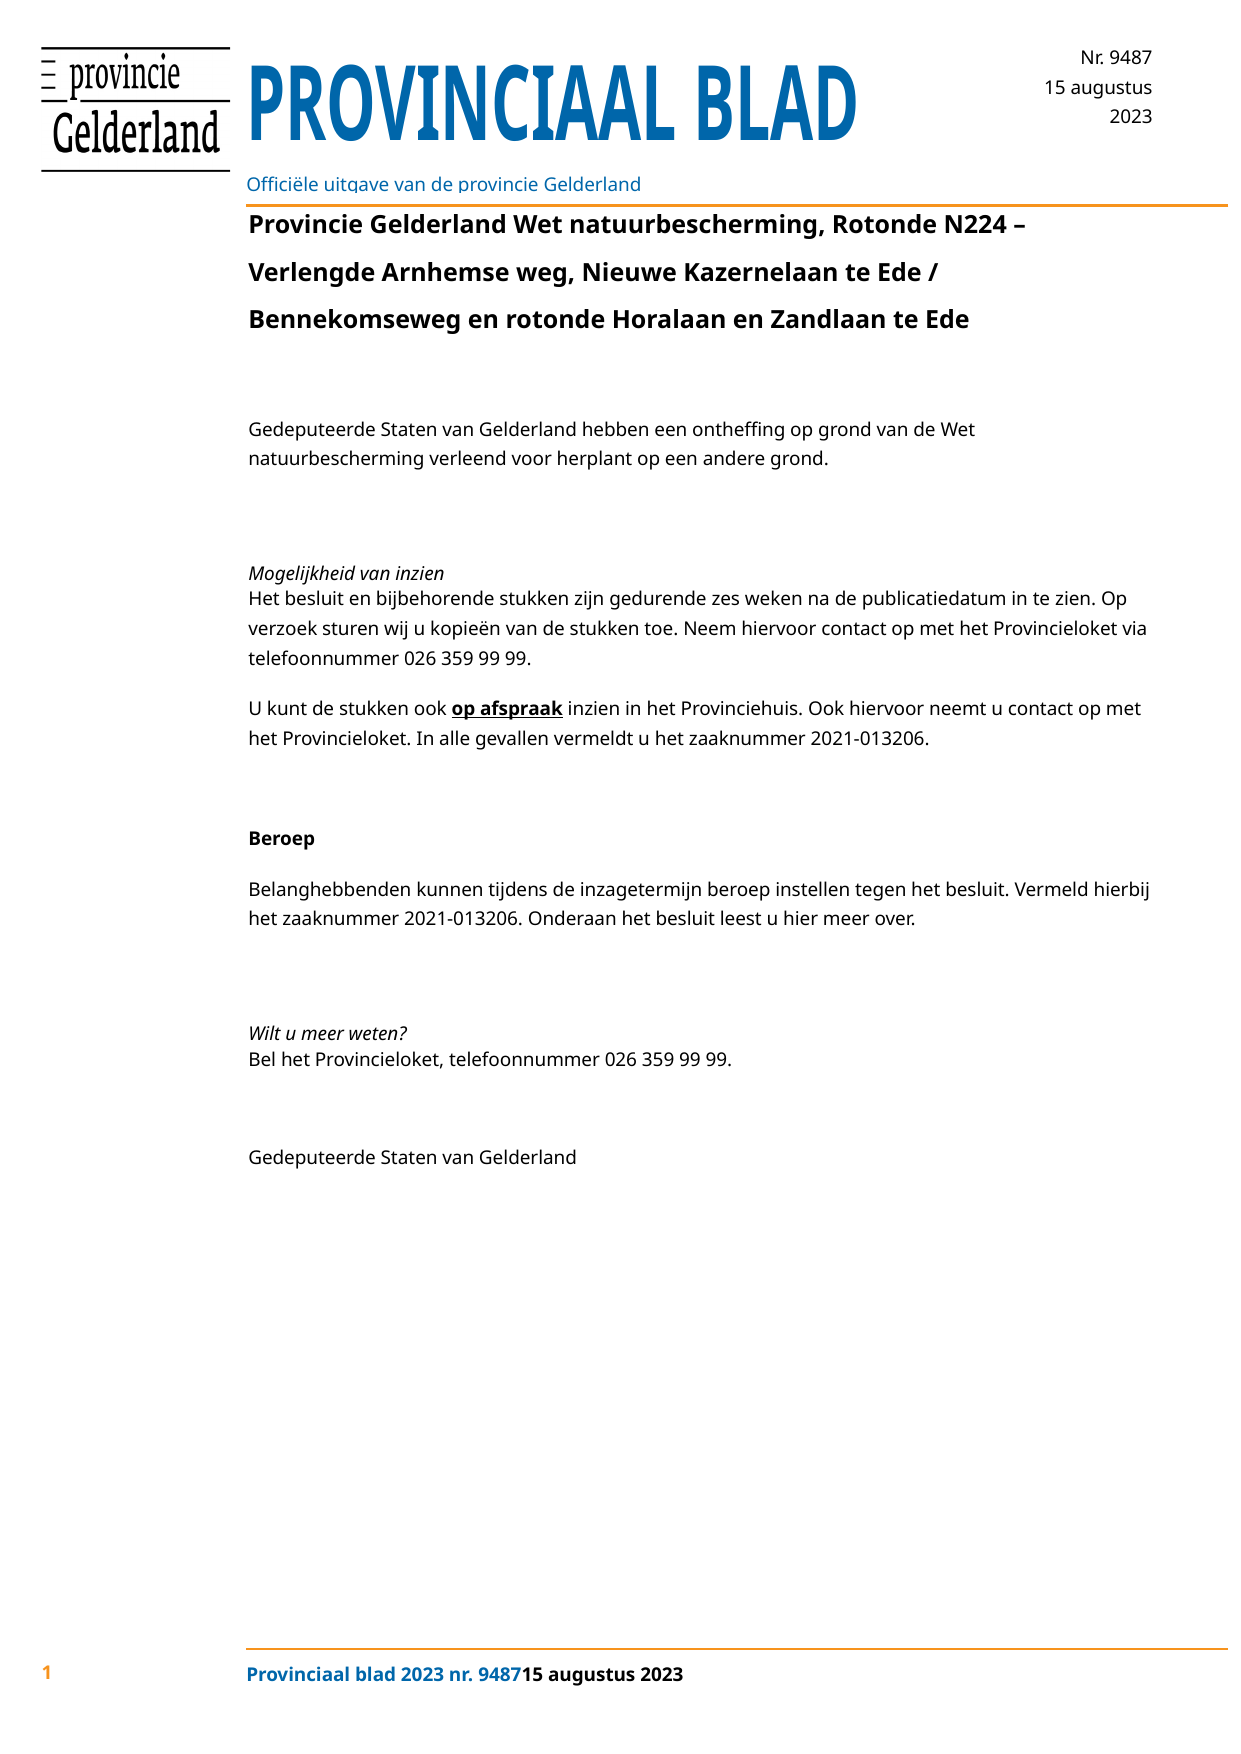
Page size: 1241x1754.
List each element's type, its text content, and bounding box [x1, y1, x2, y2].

text U kunt de stukken ook op afspraak inzien in het Provinciehuis. Ook hiervoor neemt u contact op met het Provincieloket. In alle gevallen vermeldt u het zaaknummer 2021-013206. [248, 695, 1152, 751]
text Mogelijkheid van inzien [248, 560, 1152, 586]
text Het besluit en bijbehorende stukken zijn gedurende zes weken na de publicatiedatum in te zien. Op verzoek sturen wij u kopieën van de stukken toe. Neem hiervoor contact op met het Provincieloket via telefoonnummer 026 359 99 99. [248, 586, 1152, 671]
text Gedeputeerde Staten van Gelderland [248, 1144, 1152, 1170]
picture [41, 47, 231, 172]
text Belanghebbenden kunnen tijdens de inzagetermijn beroep instellen tegen het besluit. Vermeld hierbij het zaaknummer 2021-013206. Onderaan het besluit leest u hier meer over. [248, 876, 1152, 931]
text Bel het Provincieloket, telefoonnummer 026 359 99 99. [248, 1046, 1152, 1071]
text Gedeputeerde Staten van Gelderland hebben een ontheffing op grond van de Wet natuurbescherming verleend voor herplant op een andere grond. [248, 416, 1152, 471]
text Beroep [248, 826, 1152, 851]
text Provincie Gelderland Wet natuurbescherming, Rotonde N224 – Verlengde Arnhemse weg, Nieuwe Kazernelaan te Ede / Bennekomseweg en rotonde Horalaan en Zandlaan te Ede [248, 207, 1152, 336]
text Wilt u meer weten? [248, 1020, 1152, 1046]
